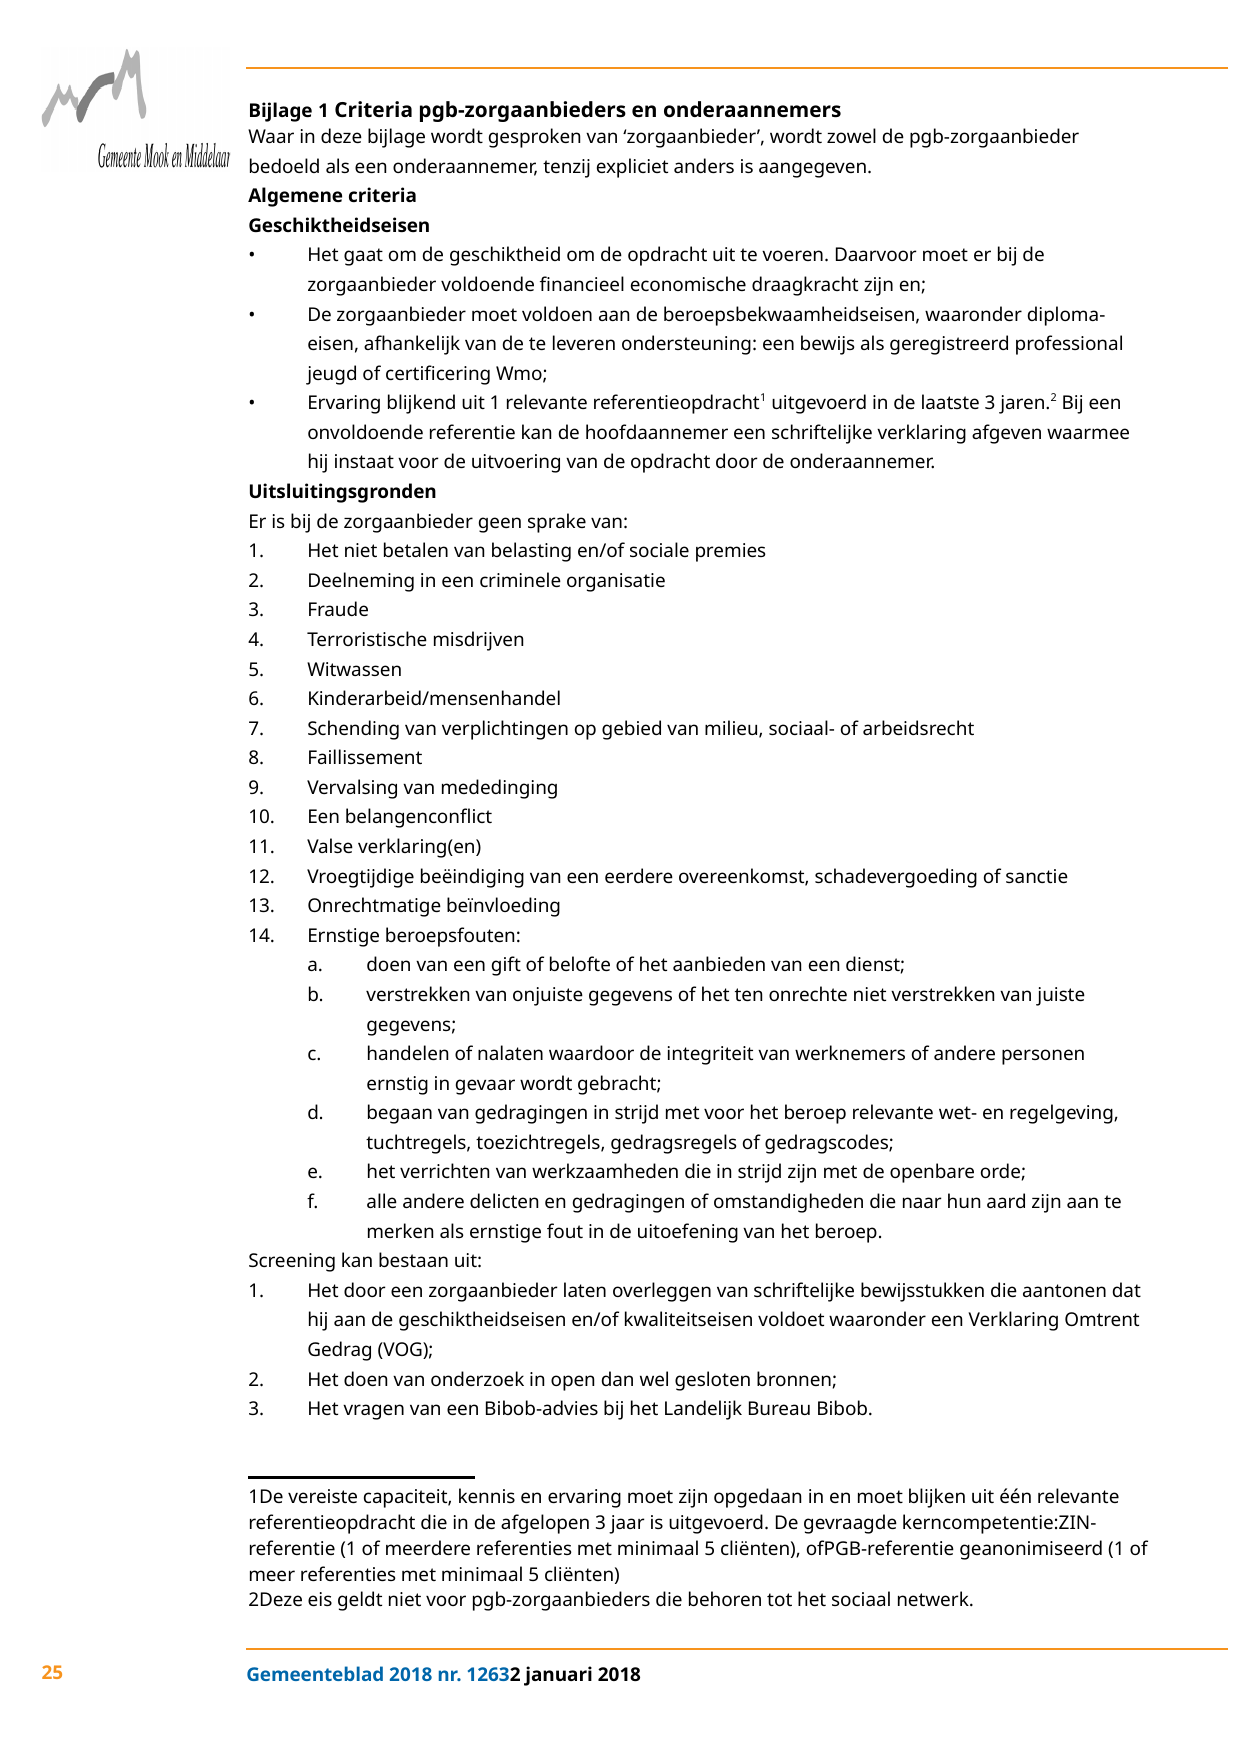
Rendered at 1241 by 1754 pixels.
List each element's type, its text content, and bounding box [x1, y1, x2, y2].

list het verrichten van werkzaamheden die in strijd zijn met de openbare orde; [307, 1159, 1152, 1184]
list Het doen van onderzoek in open dan wel gesloten bronnen; [248, 1366, 1152, 1392]
list De vereiste capaciteit, kennis en ervaring moet zijn opgedaan in en moet blijken uit één relevante referentieopdracht die in de afgelopen 3 jaar is uitgevoerd. De gevraagde kerncompetentie:ZIN-referentie (1 of meerdere referenties met minimaal 5 cliënten), ofPGB-referentie geanonimiseerd (1 of meer referenties met minimaal 5 cliënten) [248, 1483, 1152, 1586]
text Waar in deze bijlage wordt gesproken van ‘zorgaanbieder’, wordt zowel de pgb-zorgaanbieder bedoeld als een onderaannemer, tenzij expliciet anders is aangegeven. [248, 123, 1152, 179]
list Faillissement [248, 744, 1152, 770]
text Bijlage 1 Criteria pgb-zorgaanbieders en onderaannemers [248, 95, 1152, 123]
text Uitsluitingsgronden [248, 478, 1152, 504]
list Valse verklaring(en) [248, 833, 1152, 859]
list Ernstige beroepsfouten: [248, 922, 1152, 948]
list Terroristische misdrijven [248, 626, 1152, 652]
text Screening kan bestaan uit: [248, 1247, 1152, 1273]
list Het gaat om de geschiktheid om de opdracht uit te voeren. Daarvoor moet er bij de zorgaanbieder voldoende financieel economische draagkracht zijn en; [248, 242, 1152, 297]
list De zorgaanbieder moet voldoen aan de beroepsbekwaamheidseisen, waaronder diploma-eisen, afhankelijk van de te leveren ondersteuning: een bewijs als geregistreerd professional jeugd of certificering Wmo; [248, 301, 1152, 386]
list Vroegtijdige beëindiging van een eerdere overeenkomst, schadevergoeding of sanctie [248, 863, 1152, 889]
list Deelneming in een criminele organisatie [248, 567, 1152, 593]
list Het niet betalen van belasting en/of sociale premies [248, 537, 1152, 563]
list Witwassen [248, 656, 1152, 682]
list Onrechtmatige beïnvloeding [248, 892, 1152, 918]
text Algemene criteria [248, 182, 1152, 208]
list handelen of nalaten waardoor de integriteit van werknemers of andere personen ernstig in gevaar wordt gebracht; [307, 1040, 1152, 1096]
list Een belangenconflict [248, 804, 1152, 829]
text Er is bij de zorgaanbieder geen sprake van: [248, 508, 1152, 534]
list Deze eis geldt niet voor pgb-zorgaanbieders die behoren tot het sociaal netwerk. [248, 1586, 1152, 1612]
list Het door een zorgaanbieder laten overleggen van schriftelijke bewijsstukken die aantonen dat hij aan de geschiktheidseisen en/of kwaliteitseisen voldoet waaronder een Verklaring Omtrent Gedrag (VOG); [248, 1277, 1152, 1362]
list Schending van verplichtingen op gebied van milieu, sociaal- of arbeidsrecht [248, 715, 1152, 741]
list begaan van gedragingen in strijd met voor het beroep relevante wet- en regelgeving, tuchtregels, toezichtregels, gedragsregels of gedragscodes; [307, 1099, 1152, 1155]
list Het vragen van een Bibob-advies bij het Landelijk Bureau Bibob. [248, 1395, 1152, 1421]
list alle andere delicten en gedragingen of omstandigheden die naar hun aard zijn aan te merken als ernstige fout in de uitoefening van het beroep. [307, 1188, 1152, 1244]
list doen van een gift of belofte of het aanbieden van een dienst; [307, 952, 1152, 977]
list Ervaring blijkend uit 1 relevante referentieopdracht uitgevoerd in de laatste 3 jaren. Bij een onvoldoende referentie kan de hoofdaannemer een schriftelijke verklaring afgeven waarmee hij instaat voor de uitvoering van de opdracht door de onderaannemer. [248, 389, 1152, 474]
list Vervalsing van mededinging [248, 774, 1152, 800]
list Kinderarbeid/mensenhandel [248, 685, 1152, 711]
list Fraude [248, 597, 1152, 622]
picture [41, 47, 231, 172]
list verstrekken van onjuiste gegevens of het ten onrechte niet verstrekken van juiste gegevens; [307, 981, 1152, 1037]
text Geschiktheidseisen [248, 212, 1152, 238]
